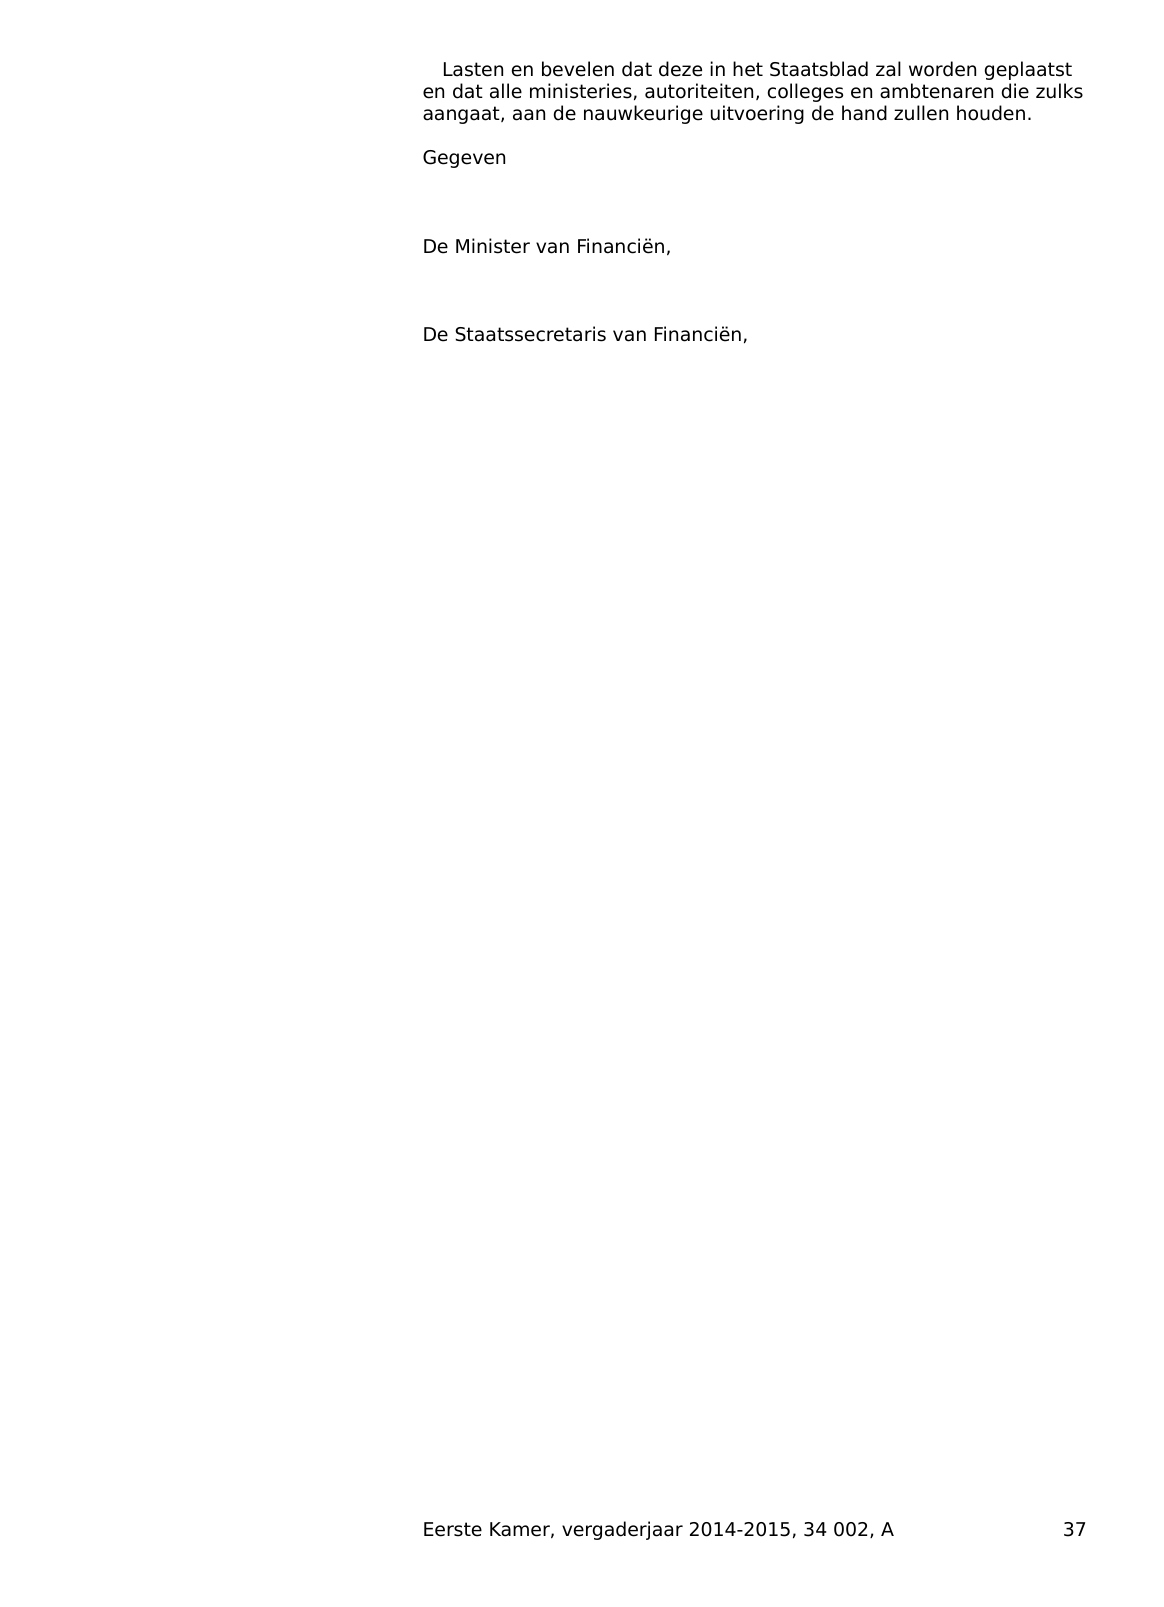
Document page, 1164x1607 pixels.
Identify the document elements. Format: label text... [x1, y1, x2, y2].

text De Minister van Financiën, [422, 236, 1087, 258]
text Lasten en bevelen dat deze in het Staatsblad zal worden geplaatst en dat alle ministeries, autoriteiten, colleges en ambtenaren die zulks aangaat, aan de nauwkeurige uitvoering de hand zullen houden. [422, 59, 1087, 125]
text Gegeven [422, 147, 1087, 169]
text De Staatssecretaris van Financiën, [422, 324, 1087, 346]
